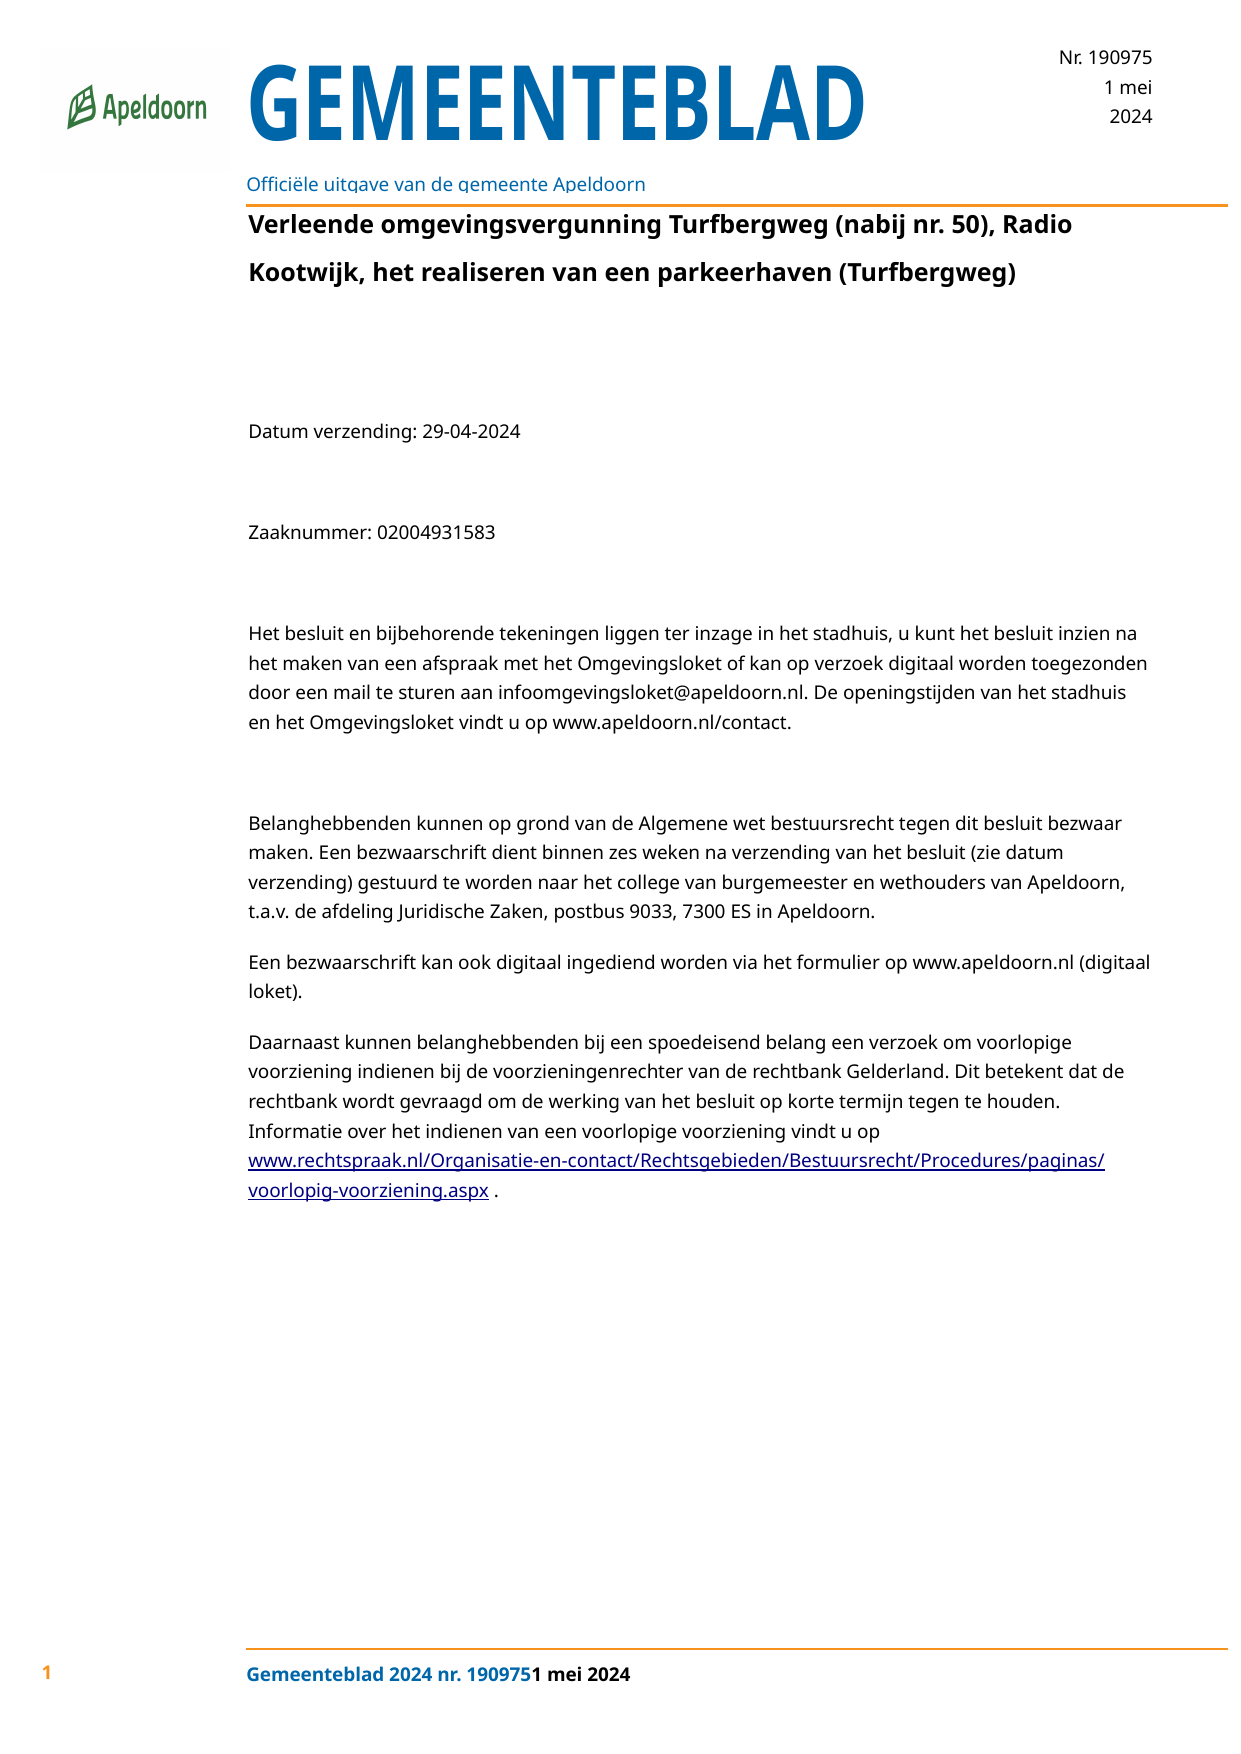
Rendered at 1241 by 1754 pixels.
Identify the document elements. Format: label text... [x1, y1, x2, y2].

picture [41, 47, 231, 172]
text Zaaknummer: 02004931583 [248, 519, 1152, 545]
text Belanghebbenden kunnen op grond van de Algemene wet bestuursrecht tegen dit besluit bezwaar maken. Een bezwaarschrift dient binnen zes weken na verzending van het besluit (zie datum verzending) gestuurd te worden naar het college van burgemeester en wethouders van Apeldoorn, t.a.v. de afdeling Juridische Zaken, postbus 9033, 7300 ES in Apeldoorn. [248, 810, 1152, 924]
text Datum verzending: 29-04-2024 [248, 419, 1152, 444]
text Daarnaast kunnen belanghebbenden bij een spoedeisend belang een verzoek om voorlopige voorziening indienen bij de voorzieningenrechter van de rechtbank Gelderland. Dit betekent dat de rechtbank wordt gevraagd om de werking van het besluit op korte termijn tegen te houden. Informatie over het indienen van een voorlopige voorziening vindt u op www.rechtspraak.nl/Organisatie-en-contact/Rechtsgebieden/Bestuursrecht/Procedures/paginas/voorlopig-voorziening.aspx . [248, 1029, 1152, 1203]
text Een bezwaarschrift kan ook digitaal ingediend worden via het formulier op www.apeldoorn.nl (digitaal loket). [248, 949, 1152, 1004]
text Verleende omgevingsvergunning Turfbergweg (nabij nr. 50), Radio Kootwijk, het realiseren van een parkeerhaven (Turfbergweg) [248, 207, 1152, 288]
text Het besluit en bijbehorende tekeningen liggen ter inzage in het stadhuis, u kunt het besluit inzien na het maken van een afspraak met het Omgevingsloket of kan op verzoek digitaal worden toegezonden door een mail te sturen aan infoomgevingsloket@apeldoorn.nl. De openingstijden van het stadhuis en het Omgevingsloket vindt u op www.apeldoorn.nl/contact. [248, 620, 1152, 735]
